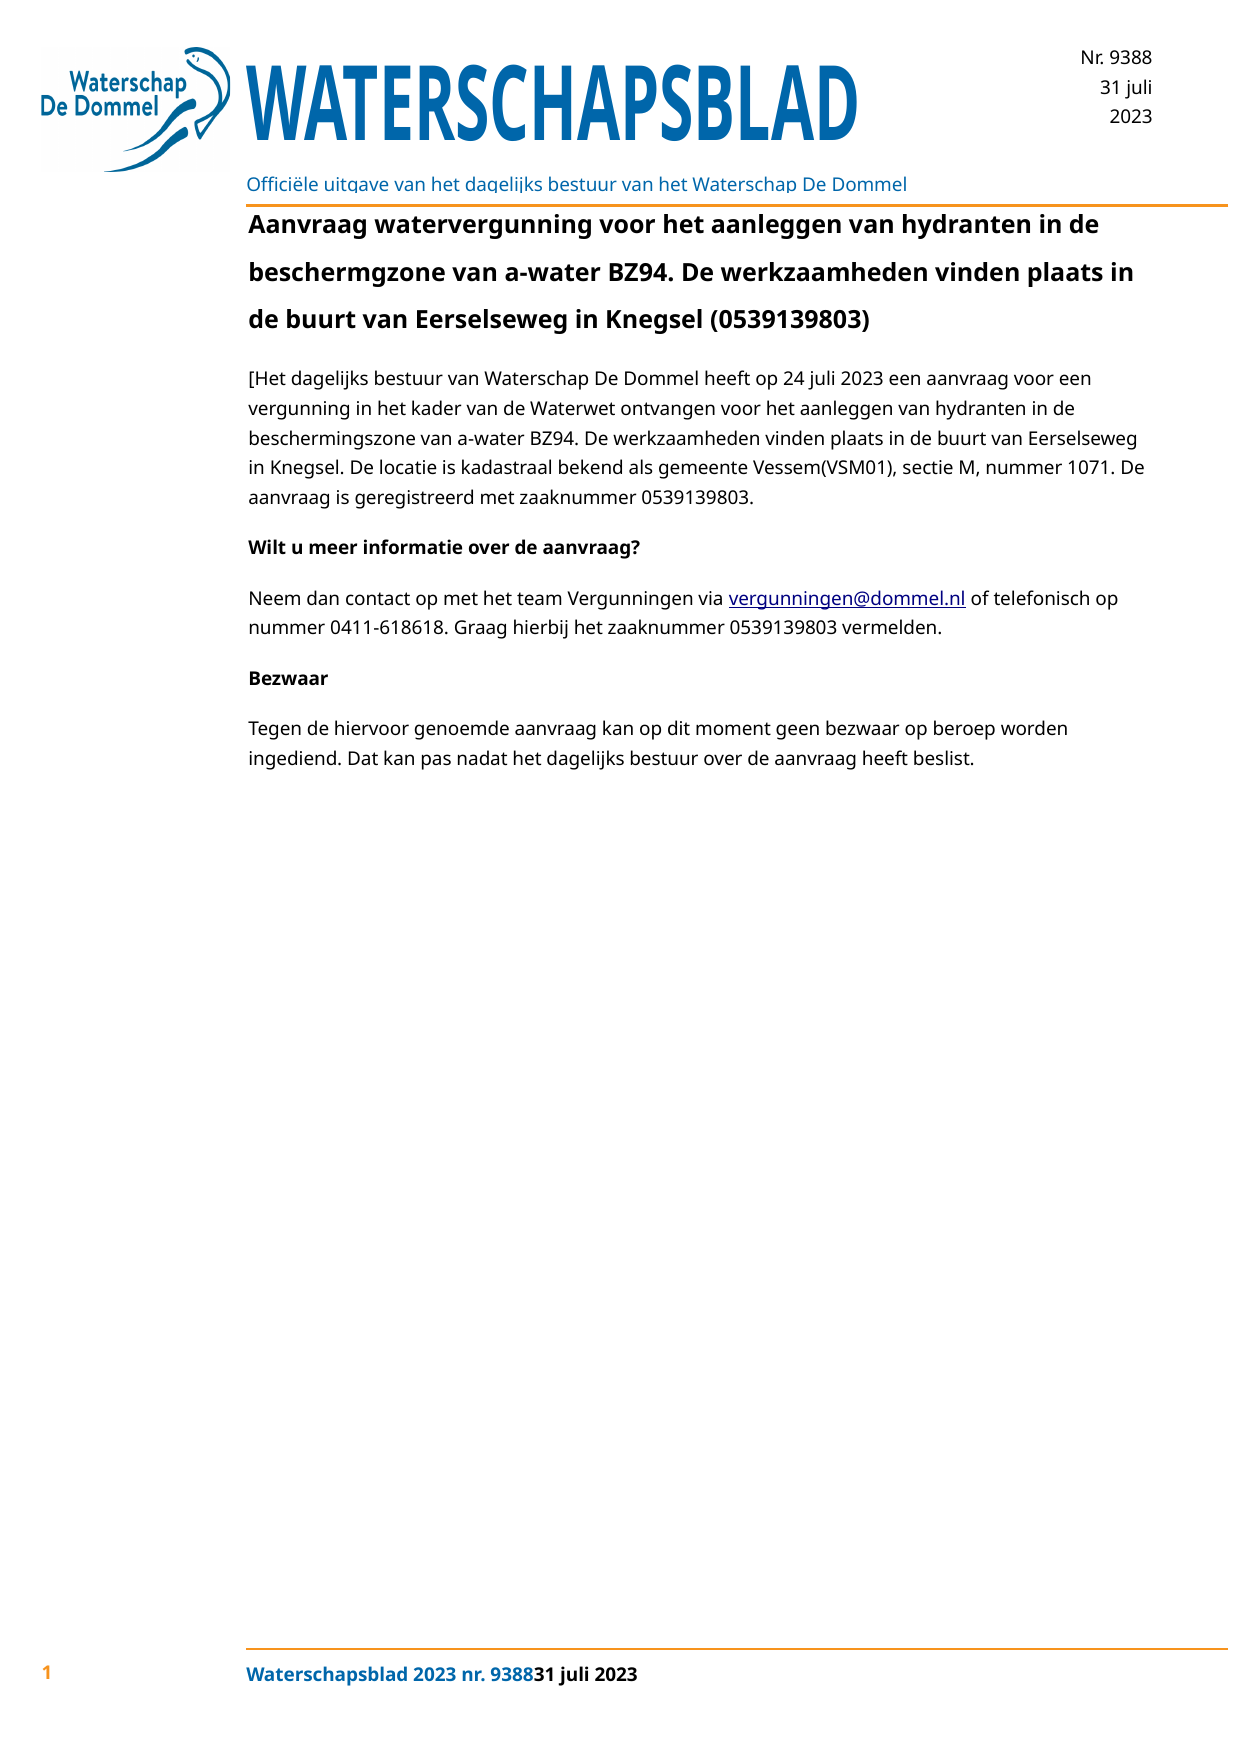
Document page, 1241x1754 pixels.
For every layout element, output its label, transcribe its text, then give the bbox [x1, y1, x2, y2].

picture [198, 118, 210, 131]
text Bezwaar [248, 665, 1152, 690]
picture [45, 99, 51, 111]
text Neem dan contact op met het team Vergunningen via vergunningen@dommel.nl of telefonisch op nummer 0411-618618. Graag hierbij het zaaknummer 0539139803 vermelden. [248, 585, 1152, 640]
text [Het dagelijks bestuur van Waterschap De Dommel heeft op 24 juli 2023 een aanvraag voor een vergunning in het kader van de Waterwet ontvangen voor het aanleggen van hydranten in de beschermingszone van a-water BZ94. De werkzaamheden vinden plaats in de buurt van Eerselseweg in Knegsel. De locatie is kadastraal bekend als gemeente Vessem(VSM01), sectie M, nummer 1071. De aanvraag is geregistreerd met zaaknummer 0539139803. [248, 366, 1152, 509]
text Aanvraag watervergunning voor het aanleggen van hydranten in de beschermgzone van a-water BZ94. De werkzaamheden vinden plaats in de buurt van Eerselseweg in Knegsel (0539139803) [248, 207, 1152, 336]
picture [41, 47, 231, 172]
text Wilt u meer informatie over de aanvraag? [248, 534, 1152, 560]
picture [204, 47, 231, 76]
text Tegen de hiervoor genoemde aanvraag kan op dit moment geen bezwaar op beroep worden ingediend. Dat kan pas nadat het dagelijks bestuur over de aanvraag heeft beslist. [248, 715, 1152, 770]
